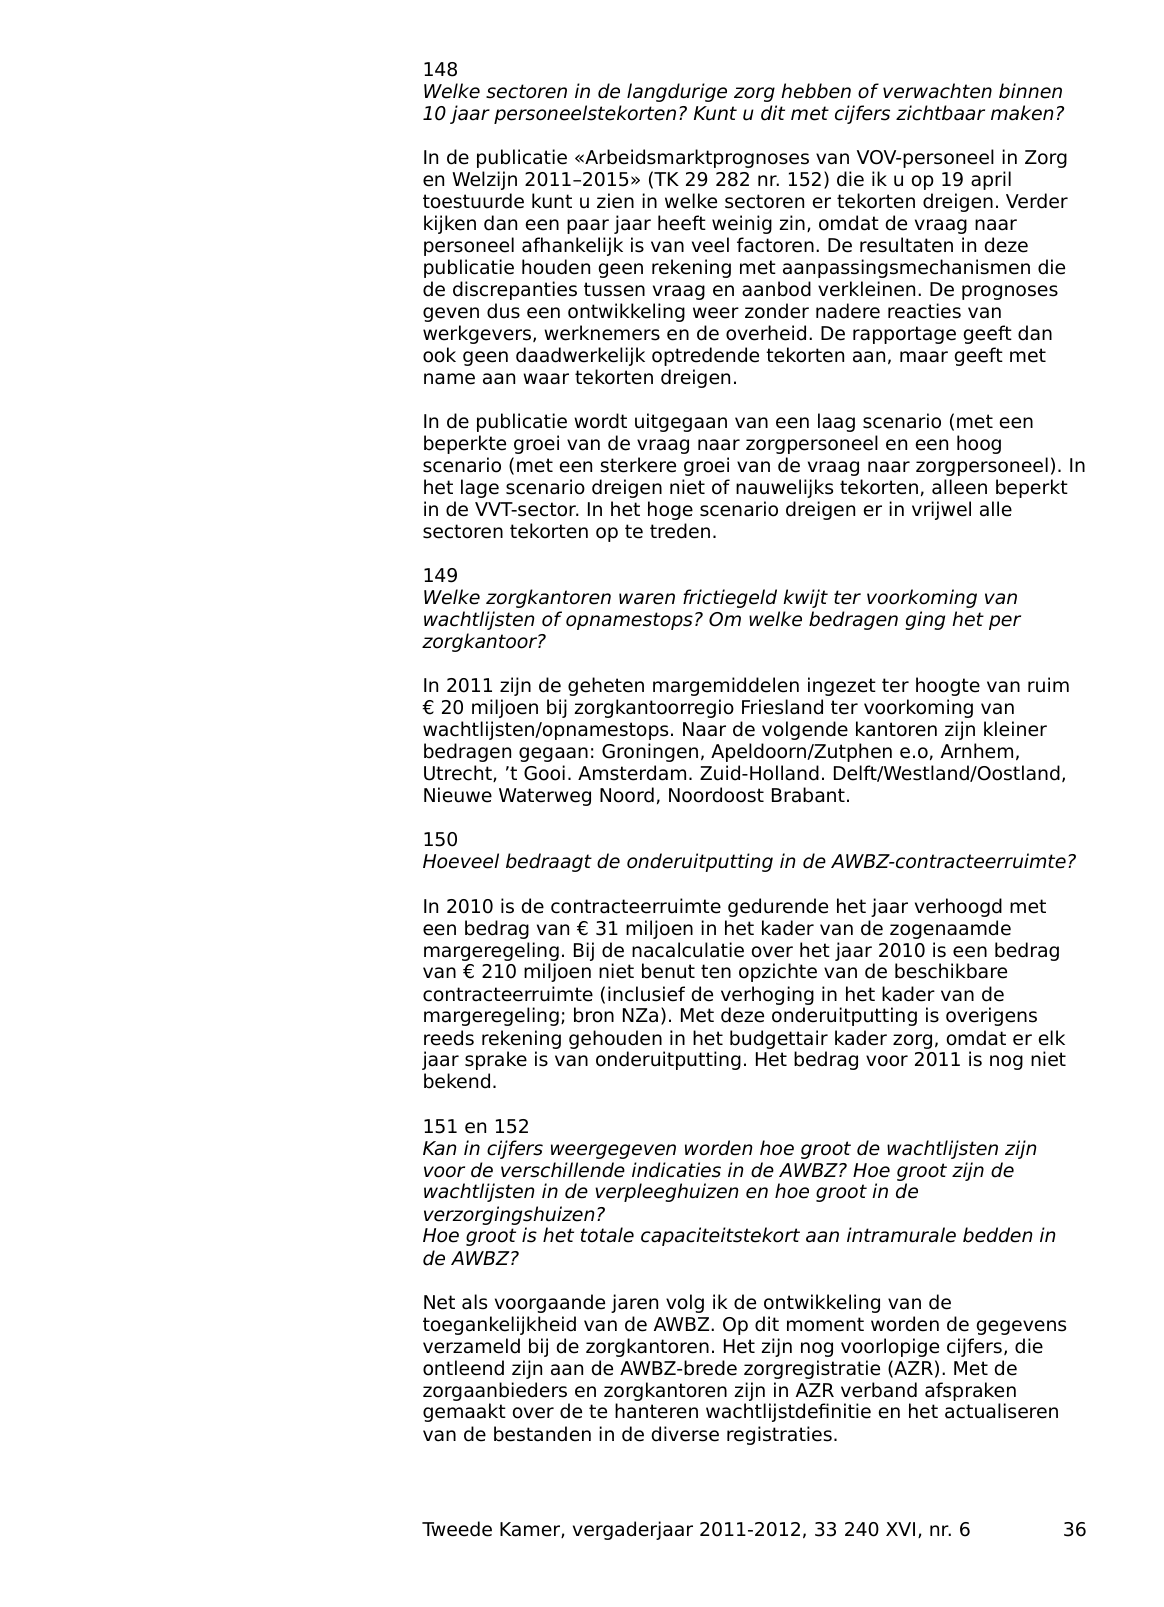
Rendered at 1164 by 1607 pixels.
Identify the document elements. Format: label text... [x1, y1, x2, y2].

text In 2011 zijn de geheten margemiddelen ingezet ter hoogte van ruim € 20 miljoen bij zorgkantoorregio Friesland ter voorkoming van wachtlijsten/opnamestops. Naar de volgende kantoren zijn kleiner bedragen gegaan: Groningen, Apeldoorn/Zutphen e.o, Arnhem, Utrecht, ’t Gooi. Amsterdam. Zuid-Holland. Delft/Westland/Oostland, Nieuwe Waterweg Noord, Noordoost Brabant. [422, 675, 1087, 807]
text Welke sectoren in de langdurige zorg hebben of verwachten binnen 10 jaar personeelstekorten? Kunt u dit met cijfers zichtbaar maken? [422, 81, 1087, 125]
text 150 [422, 829, 1087, 851]
text Net als voorgaande jaren volg ik de ontwikkeling van de toegankelijkheid van de AWBZ. Op dit moment worden de gegevens verzameld bij de zorgkantoren. Het zijn nog voorlopige cijfers, die ontleend zijn aan de AWBZ-brede zorgregistratie (AZR). Met de zorgaanbieders en zorgkantoren zijn in AZR verband afspraken gemaakt over de te hanteren wachtlijstdefinitie en het actualiseren van de bestanden in de diverse registraties. [422, 1292, 1087, 1445]
text Hoe groot is het totale capaciteitstekort aan intramurale bedden in de AWBZ? [422, 1225, 1087, 1269]
text 151 en 152 [422, 1116, 1087, 1137]
text Hoeveel bedraagt de onderuitputting in de AWBZ-contracteerruimte? [422, 851, 1087, 873]
text Kan in cijfers weergegeven worden hoe groot de wachtlijsten zijn voor de verschillende indicaties in de AWBZ? Hoe groot zijn de wachtlijsten in de verpleeghuizen en hoe groot in de verzorgingshuizen? [422, 1137, 1087, 1225]
text Welke zorgkantoren waren frictiegeld kwijt ter voorkoming van wachtlijsten of opnamestops? Om welke bedragen ging het per zorgkantoor? [422, 587, 1087, 653]
text In de publicatie «Arbeidsmarktprognoses van VOV-personeel in Zorg en Welzijn 2011–2015» (TK 29 282 nr. 152) die ik u op 19 april toestuurde kunt u zien in welke sectoren er tekorten dreigen. Verder kijken dan een paar jaar heeft weinig zin, omdat de vraag naar personeel afhankelijk is van veel factoren. De resultaten in deze publicatie houden geen rekening met aanpassingsmechanismen die de discrepanties tussen vraag en aanbod verkleinen. De prognoses geven dus een ontwikkeling weer zonder nadere reacties van werkgevers, werknemers en de overheid. De rapportage geeft dan ook geen daadwerkelijk optredende tekorten aan, maar geeft met name aan waar tekorten dreigen. [422, 147, 1087, 389]
text In de publicatie wordt uitgegaan van een laag scenario (met een beperkte groei van de vraag naar zorgpersoneel en een hoog scenario (met een sterkere groei van de vraag naar zorgpersoneel). In het lage scenario dreigen niet of nauwelijks tekorten, alleen beperkt in de VVT-sector. In het hoge scenario dreigen er in vrijwel alle sectoren tekorten op te treden. [422, 411, 1087, 543]
text In 2010 is de contracteerruimte gedurende het jaar verhoogd met een bedrag van € 31 miljoen in het kader van de zogenaamde margeregeling. Bij de nacalculatie over het jaar 2010 is een bedrag van € 210 miljoen niet benut ten opzichte van de beschikbare contracteerruimte (inclusief de verhoging in het kader van de margeregeling; bron NZa). Met deze onderuitputting is overigens reeds rekening gehouden in het budgettair kader zorg, omdat er elk jaar sprake is van onderuitputting. Het bedrag voor 2011 is nog niet bekend. [422, 896, 1087, 1093]
text 149 [422, 565, 1087, 587]
text 148 [422, 59, 1087, 81]
